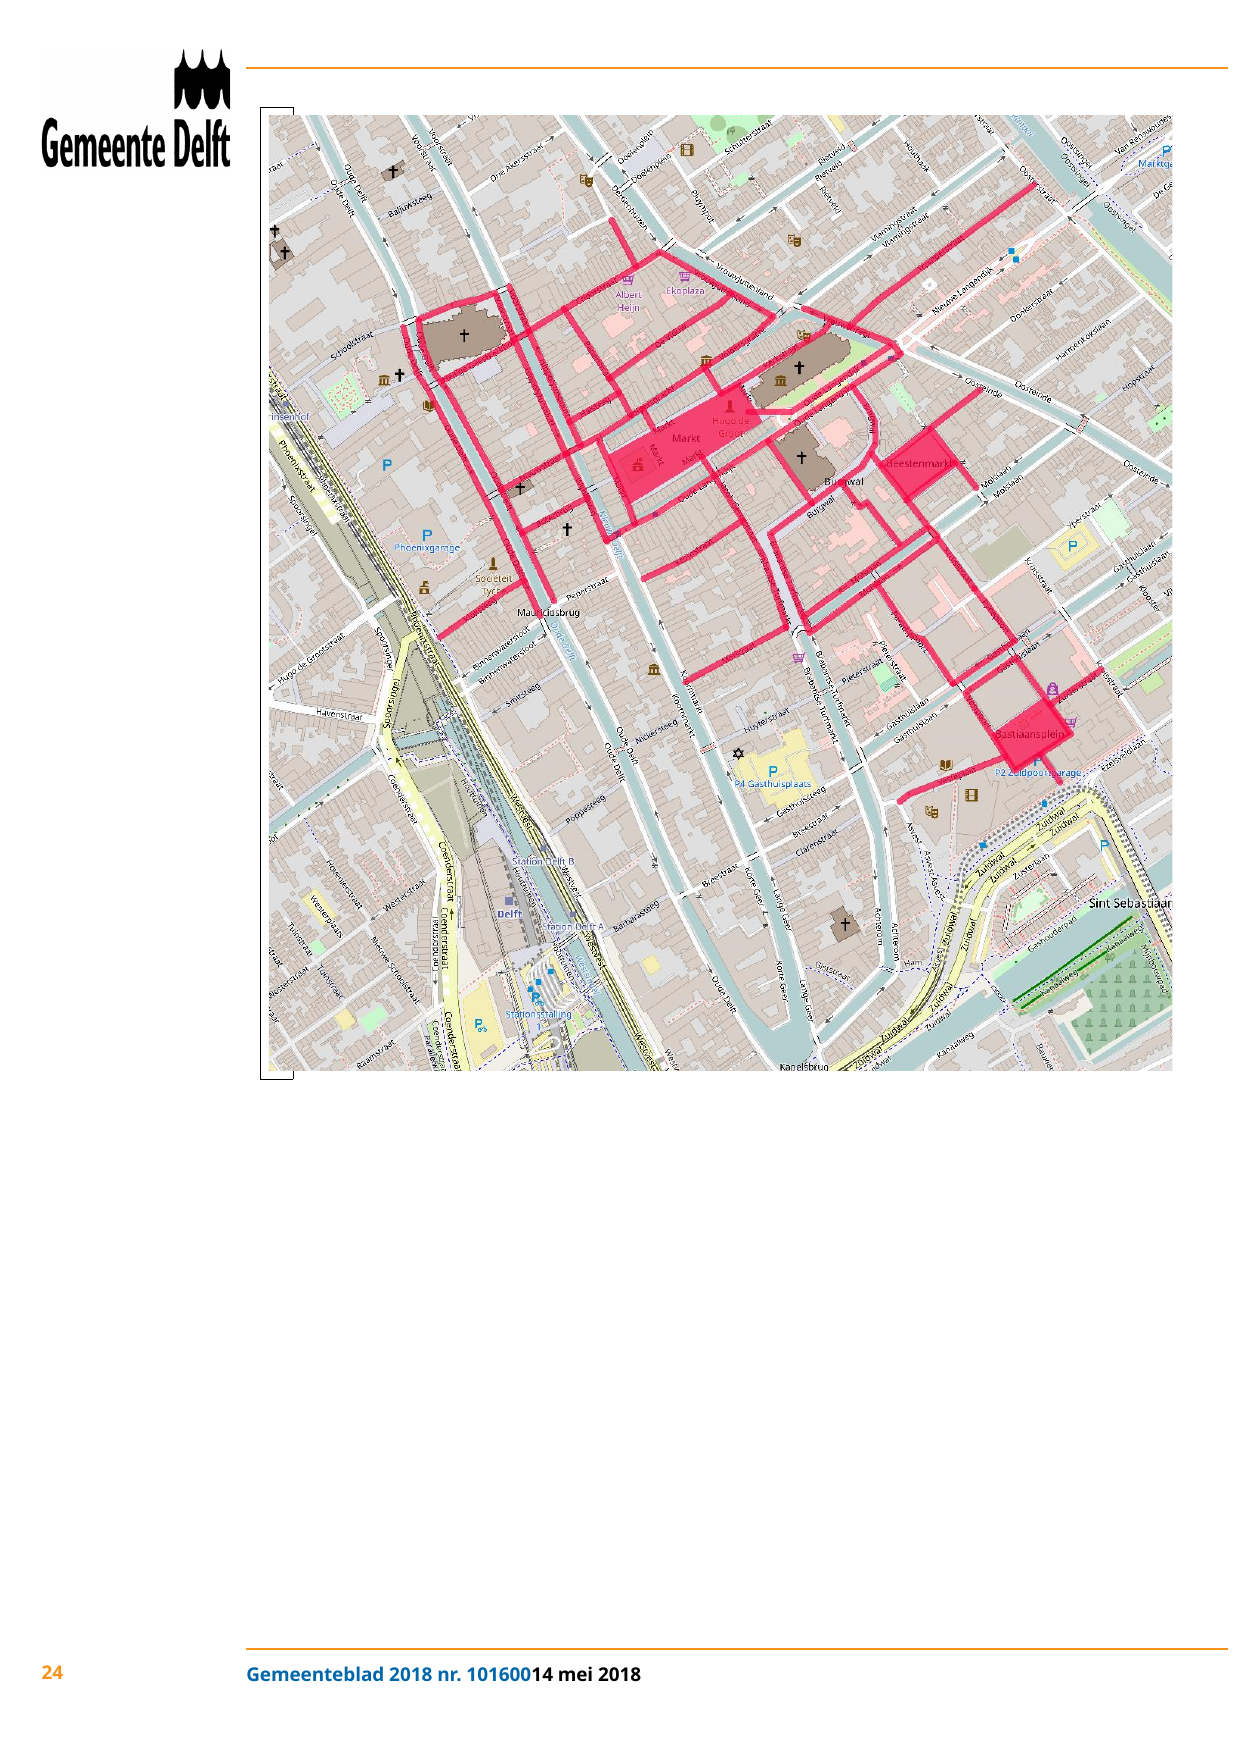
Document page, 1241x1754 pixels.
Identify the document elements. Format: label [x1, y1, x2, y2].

picture [41, 47, 231, 172]
picture [268, 115, 1173, 1071]
